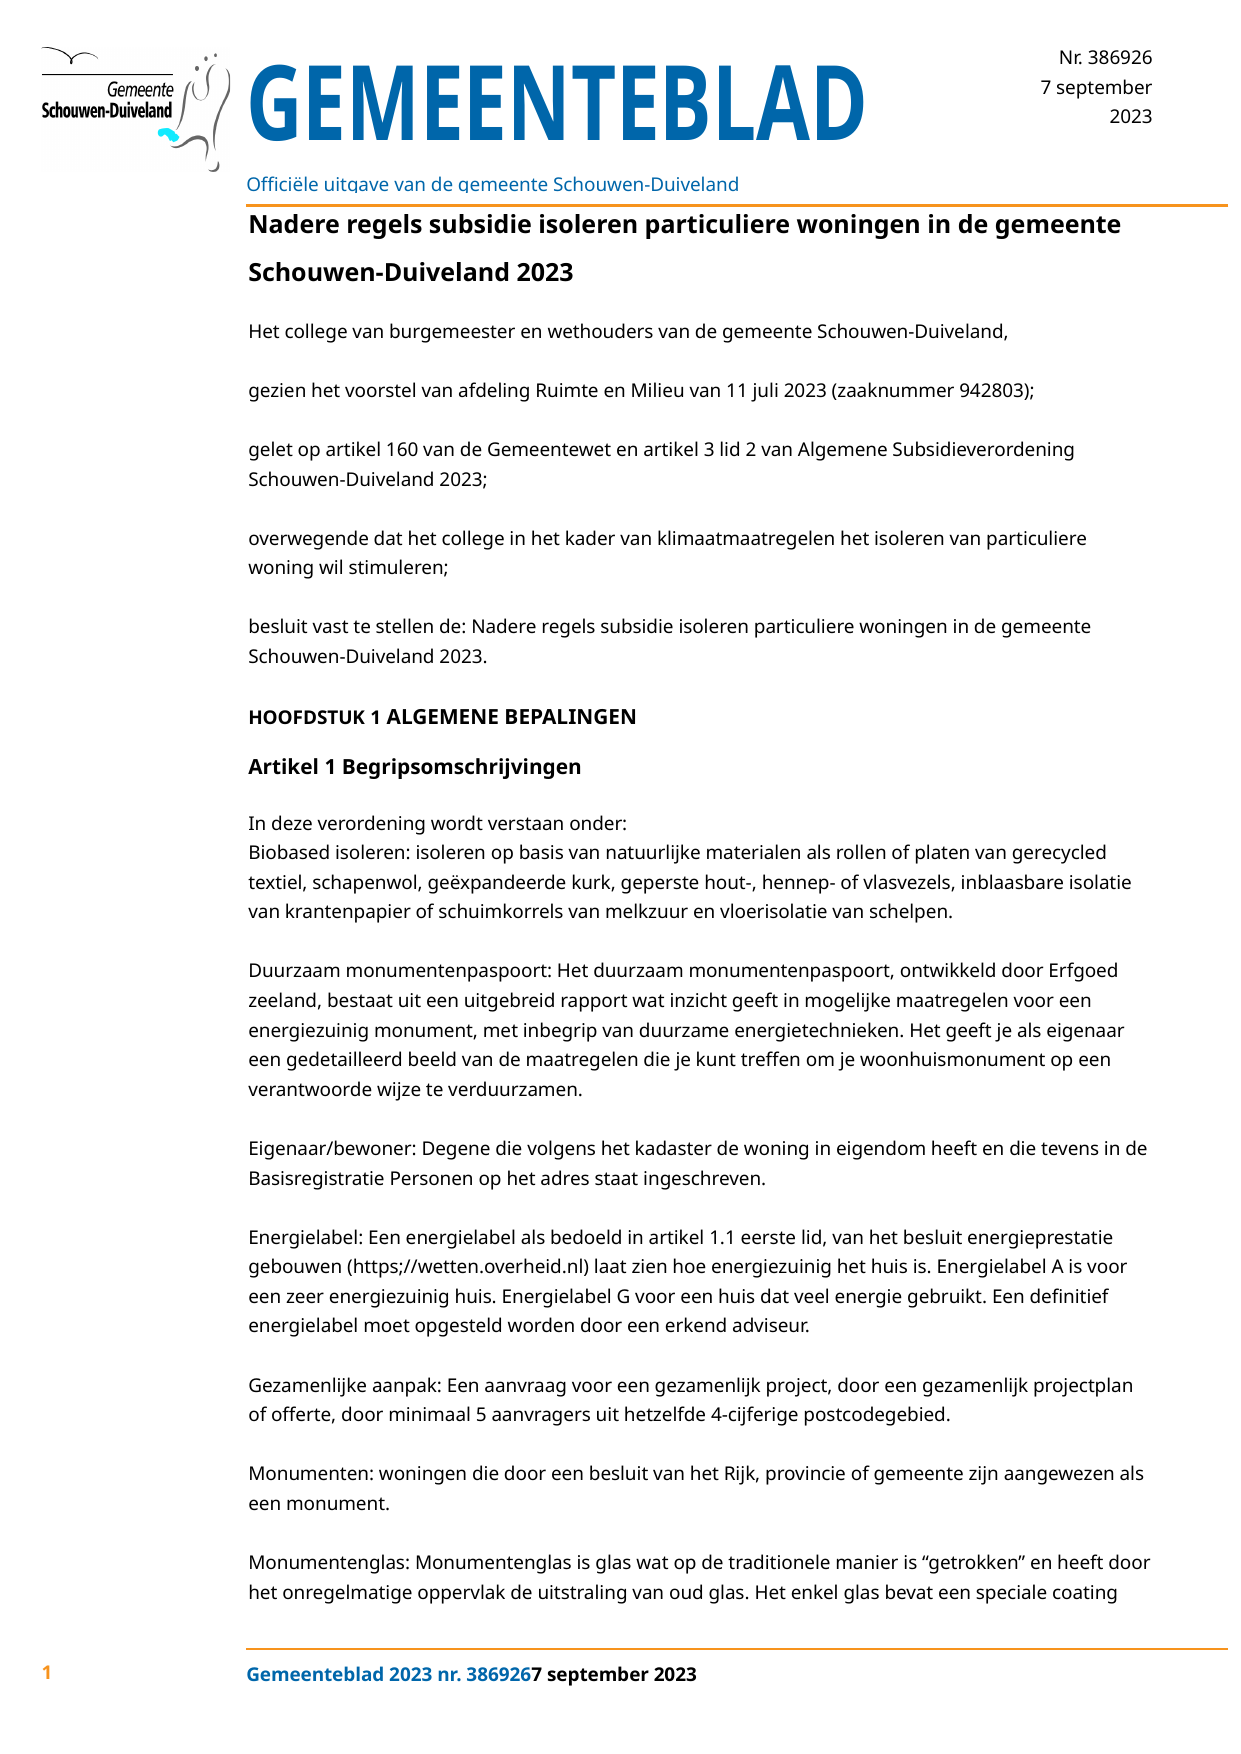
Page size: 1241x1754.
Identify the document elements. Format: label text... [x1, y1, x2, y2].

text besluit vast te stellen de: Nadere regels subsidie isoleren particuliere woningen in de gemeente Schouwen-Duiveland 2023. [248, 614, 1152, 669]
text Eigenaar/bewoner: Degene die volgens het kadaster de woning in eigendom heeft en die tevens in de Basisregistratie Personen op het adres staat ingeschreven. [248, 1135, 1152, 1191]
text Monumenten: woningen die door een besluit van het Rijk, provincie of gemeente zijn aangewezen als een monument. [248, 1461, 1152, 1516]
picture [41, 47, 231, 172]
text overwegende dat het college in het kader van klimaatmaatregelen het isoleren van particuliere woning wil stimuleren; [248, 525, 1152, 580]
text Duurzaam monumentenpaspoort: Het duurzaam monumentenpaspoort, ontwikkeld door Erfgoed zeeland, bestaat uit een uitgebreid rapport wat inzicht geeft in mogelijke maatregelen voor een energiezuinig monument, met inbegrip van duurzame energietechnieken. Het geeft je als eigenaar een gedetailleerd beeld van de maatregelen die je kunt treffen om je woonhuismonument op een verantwoorde wijze te verduurzamen. [248, 958, 1152, 1102]
text Nadere regels subsidie isoleren particuliere woningen in de gemeente Schouwen-Duiveland 2023 [248, 207, 1152, 288]
text HOOFDSTUK 1 ALGEMENE BEPALINGEN [248, 702, 1152, 731]
text gelet op artikel 160 van de Gemeentewet en artikel 3 lid 2 van Algemene Subsidieverordening Schouwen-Duiveland 2023; [248, 436, 1152, 492]
text Gezamenlijke aanpak: Een aanvraag voor een gezamenlijk project, door een gezamenlijk projectplan of offerte, door minimaal 5 aanvragers uit hetzelfde 4-cijferige postcodegebied. [248, 1372, 1152, 1427]
text Artikel 1 Begripsomschrijvingen [248, 752, 1152, 780]
text Monumentenglas: Monumentenglas is glas wat op de traditionele manier is “getrokken” en heeft door het onregelmatige oppervlak de uitstraling van oud glas. Het enkel glas bevat een speciale coating [248, 1549, 1152, 1605]
text gezien het voorstel van afdeling Ruimte en Milieu van 11 juli 2023 (zaaknummer 942803); [248, 377, 1152, 403]
text In deze verordening wordt verstaan onder: [248, 810, 1152, 836]
text Energielabel: Een energielabel als bedoeld in artikel 1.1 eerste lid, van het besluit energieprestatie gebouwen (https;//wetten.overheid.nl) laat zien hoe energiezuinig het huis is. Energielabel A is voor een zeer energiezuinig huis. Energielabel G voor een huis dat veel energie gebruikt. Een definitief energielabel moet opgesteld worden door een erkend adviseur. [248, 1224, 1152, 1338]
text Het college van burgemeester en wethouders van de gemeente Schouwen-Duiveland, [248, 318, 1152, 344]
text Biobased isoleren: isoleren op basis van natuurlijke materialen als rollen of platen van gerecycled textiel, schapenwol, geëxpandeerde kurk, geperste hout-, hennep- of vlasvezels, inblaasbare isolatie van krantenpapier of schuimkorrels van melkzuur en vloerisolatie van schelpen. [248, 839, 1152, 924]
